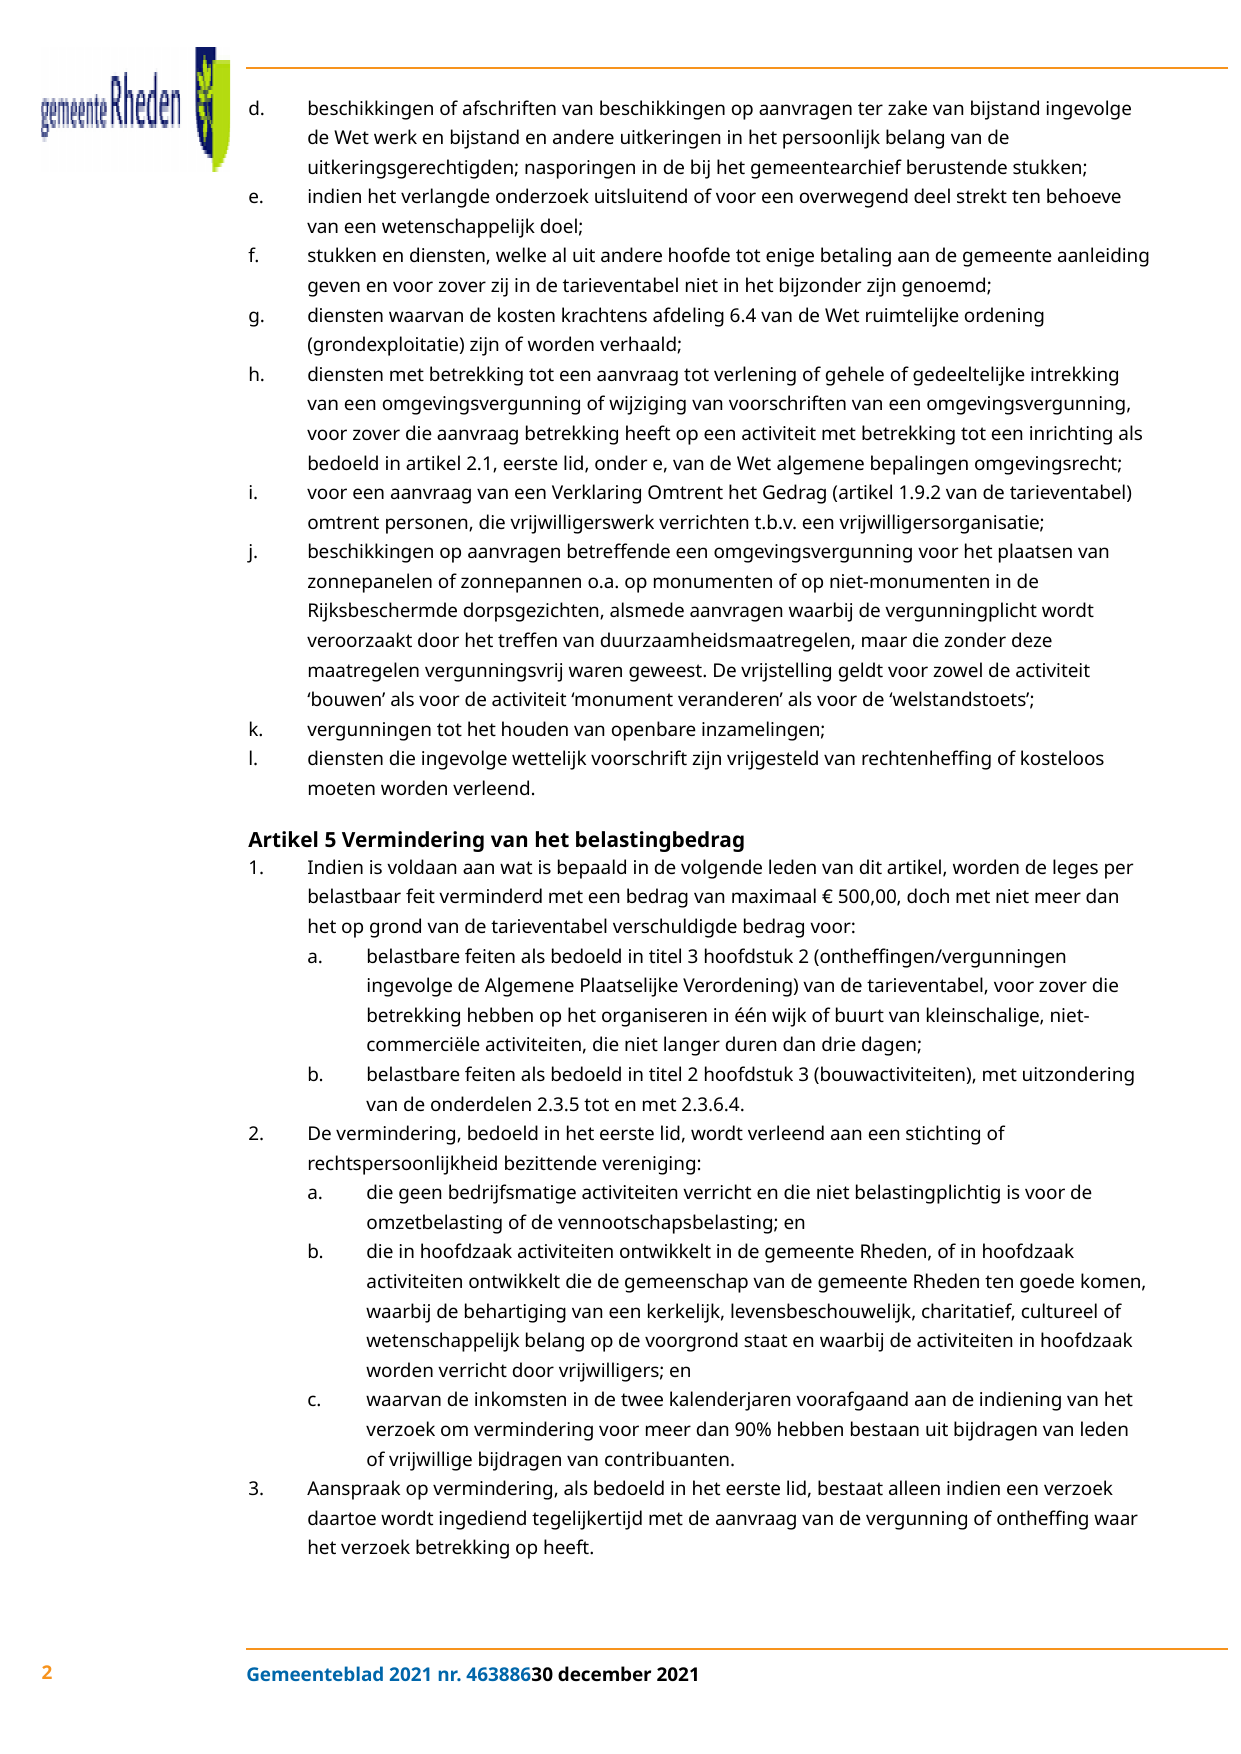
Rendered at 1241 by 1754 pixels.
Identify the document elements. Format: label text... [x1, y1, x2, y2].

list vergunningen tot het houden van openbare inzamelingen; [248, 716, 1152, 742]
list Indien is voldaan aan wat is bepaald in de volgende leden van dit artikel, worden de leges per belastbaar feit verminderd met een bedrag van maximaal € 500,00, doch met niet meer dan het op grond van de tarieventabel verschuldigde bedrag voor: [248, 854, 1152, 939]
list beschikkingen op aanvragen betreffende een omgevingsvergunning voor het plaatsen van zonnepanelen of zonnepannen o.a. op monumenten of op niet-monumenten in de Rijksbeschermde dorpsgezichten, alsmede aanvragen waarbij de vergunningplicht wordt veroorzaakt door het treffen van duurzaamheidsmaatregelen, maar die zonder deze maatregelen vergunningsvrij waren geweest. De vrijstelling geldt voor zowel de activiteit ‘bouwen’ als voor de activiteit ‘monument veranderen’ als voor de ‘welstandstoets’; [248, 538, 1152, 712]
list diensten waarvan de kosten krachtens afdeling 6.4 van de Wet ruimtelijke ordening (grondexploitatie) zijn of worden verhaald; [248, 302, 1152, 357]
list voor een aanvraag van een Verklaring Omtrent het Gedrag (artikel 1.9.2 van de tarieventabel) omtrent personen, die vrijwilligerswerk verrichten t.b.v. een vrijwilligersorganisatie; [248, 479, 1152, 535]
list die geen bedrijfsmatige activiteiten verricht en die niet belastingplichtig is voor de omzetbelasting of de vennootschapsbelasting; en [307, 1179, 1152, 1235]
list belastbare feiten als bedoeld in titel 3 hoofdstuk 2 (ontheffingen/vergunningen ingevolge de Algemene Plaatselijke Verordening) van de tarieventabel, voor zover die betrekking hebben op het organiseren in één wijk of buurt van kleinschalige, niet-commerciële activiteiten, die niet langer duren dan drie dagen; [307, 943, 1152, 1057]
list waarvan de inkomsten in de twee kalenderjaren voorafgaand aan de indiening van het verzoek om vermindering voor meer dan 90% hebben bestaan uit bijdragen van leden of vrijwillige bijdragen van contribuanten. [307, 1387, 1152, 1471]
list indien het verlangde onderzoek uitsluitend of voor een overwegend deel strekt ten behoeve van een wetenschappelijk doel; [248, 183, 1152, 239]
text Artikel 5 Vermindering van het belastingbedrag [248, 826, 1152, 854]
list beschikkingen of afschriften van beschikkingen op aanvragen ter zake van bijstand ingevolge de Wet werk en bijstand en andere uitkeringen in het persoonlijk belang van de uitkeringsgerechtigden; nasporingen in de bij het gemeentearchief berustende stukken; [248, 95, 1152, 180]
list die in hoofdzaak activiteiten ontwikkelt in de gemeente Rheden, of in hoofdzaak activiteiten ontwikkelt die de gemeenschap van de gemeente Rheden ten goede komen, waarbij de behartiging van een kerkelijk, levensbeschouwelijk, charitatief, cultureel of wetenschappelijk belang op de voorgrond staat en waarbij de activiteiten in hoofdzaak worden verricht door vrijwilligers; en [307, 1239, 1152, 1383]
list diensten die ingevolge wettelijk voorschrift zijn vrijgesteld van rechtenheffing of kosteloos moeten worden verleend. [248, 746, 1152, 801]
list diensten met betrekking tot een aanvraag tot verlening of gehele of gedeeltelijke intrekking van een omgevingsvergunning of wijziging van voorschriften van een omgevingsvergunning, voor zover die aanvraag betrekking heeft op een activiteit met betrekking tot een inrichting als bedoeld in artikel 2.1, eerste lid, onder e, van de Wet algemene bepalingen omgevingsrecht; [248, 361, 1152, 476]
list De vermindering, bedoeld in het eerste lid, wordt verleend aan een stichting of rechtspersoonlijkheid bezittende vereniging: [248, 1120, 1152, 1176]
list belastbare feiten als bedoeld in titel 2 hoofdstuk 3 (bouwactiviteiten), met uitzondering van de onderdelen 2.3.5 tot en met 2.3.6.4. [307, 1061, 1152, 1116]
list Aanspraak op vermindering, als bedoeld in het eerste lid, bestaat alleen indien een verzoek daartoe wordt ingediend tegelijkertijd met de aanvraag van de vergunning of ontheffing waar het verzoek betrekking op heeft. [248, 1475, 1152, 1560]
picture [41, 47, 231, 172]
list stukken en diensten, welke al uit andere hoofde tot enige betaling aan de gemeente aanleiding geven en voor zover zij in de tarieventabel niet in het bijzonder zijn genoemd; [248, 243, 1152, 298]
